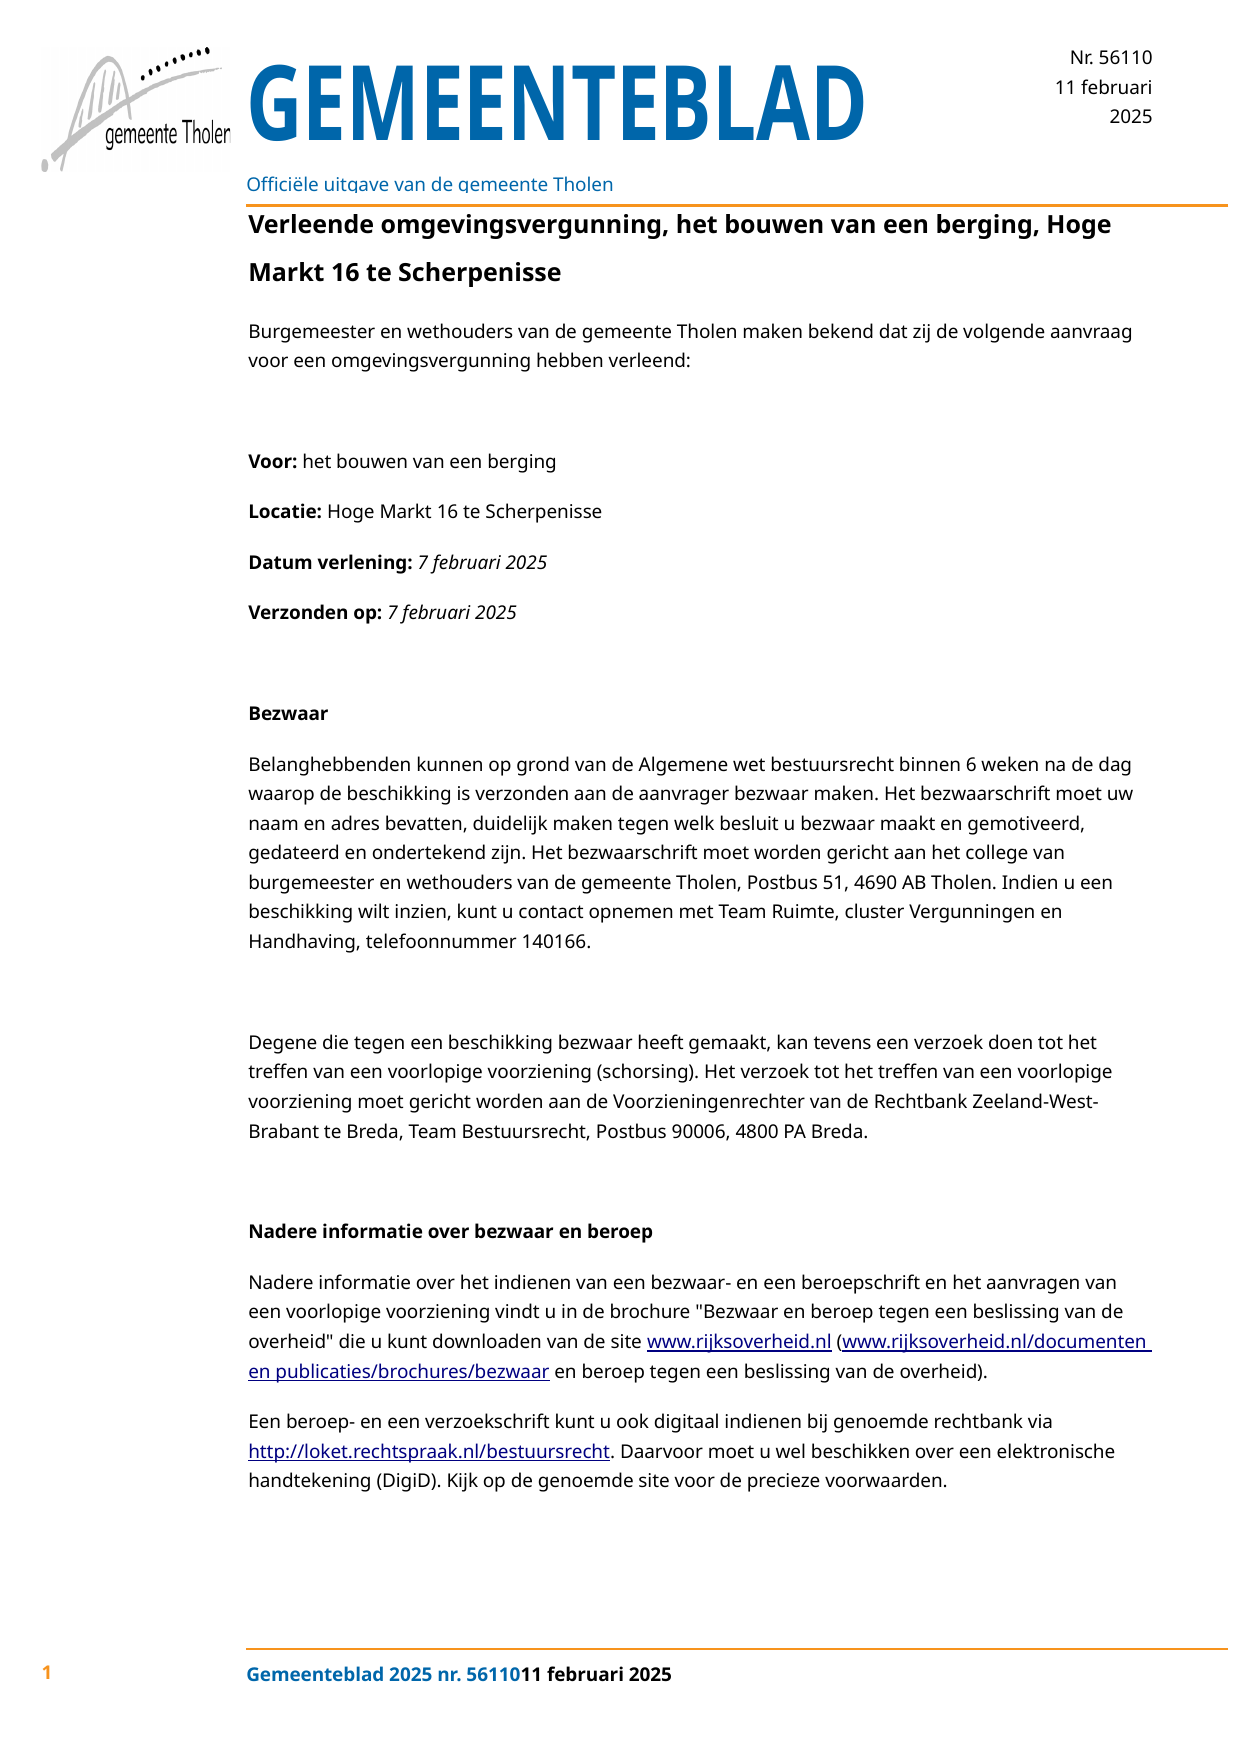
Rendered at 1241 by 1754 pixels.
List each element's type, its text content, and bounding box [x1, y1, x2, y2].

text Voor: het bouwen van een berging [248, 448, 1152, 474]
text Bezwaar [248, 700, 1152, 726]
text Locatie: Hoge Markt 16 te Scherpenisse [248, 499, 1152, 524]
text Nadere informatie over het indienen van een bezwaar- en een beroepschrift en het aanvragen van een voorlopige voorziening vindt u in de brochure "Bezwaar en beroep tegen een beslissing van de overheid" die u kunt downloaden van de site www.rijksoverheid.nl (www.rijksoverheid.nl/documenten en publicaties/brochures/bezwaar en beroep tegen een beslissing van de overheid). [248, 1269, 1152, 1384]
text Nadere informatie over bezwaar en beroep [248, 1219, 1152, 1244]
text Burgemeester en wethouders van de gemeente Tholen maken bekend dat zij de volgende aanvraag voor een omgevingsvergunning hebben verleend: [248, 318, 1152, 373]
text Belanghebbenden kunnen op grond van de Algemene wet bestuursrecht binnen 6 weken na de dag waarop de beschikking is verzonden aan de aanvrager bezwaar maken. Het bezwaarschrift moet uw naam en adres bevatten, duidelijk maken tegen welk besluit u bezwaar maakt en gemotiveerd, gedateerd en ondertekend zijn. Het bezwaarschrift moet worden gericht aan het college van burgemeester en wethouders van de gemeente Tholen, Postbus 51, 4690 AB Tholen. Indien u een beschikking wilt inzien, kunt u contact opnemen met Team Ruimte, cluster Vergunningen en Handhaving, telefoonnummer 140166. [248, 751, 1152, 954]
text Degene die tegen een beschikking bezwaar heeft gemaakt, kan tevens een verzoek doen tot het treffen van een voorlopige voorziening (schorsing). Het verzoek tot het treffen van een voorlopige voorziening moet gericht worden aan de Voorzieningenrechter van de Rechtbank Zeeland-West-Brabant te Breda, Team Bestuursrecht, Postbus 90006, 4800 PA Breda. [248, 1029, 1152, 1144]
picture [41, 47, 231, 172]
text Verleende omgevingsvergunning, het bouwen van een berging, Hoge Markt 16 te Scherpenisse [248, 207, 1152, 288]
text Datum verlening: 7 februari 2025 [248, 549, 1152, 575]
text Verzonden op: 7 februari 2025 [248, 599, 1152, 625]
text Een beroep- en een verzoekschrift kunt u ook digitaal indienen bij genoemde rechtbank via http://loket.rechtspraak.nl/bestuursrecht. Daarvoor moet u wel beschikken over een elektronische handtekening (DigiD). Kijk op de genoemde site voor de precieze voorwaarden. [248, 1408, 1152, 1493]
